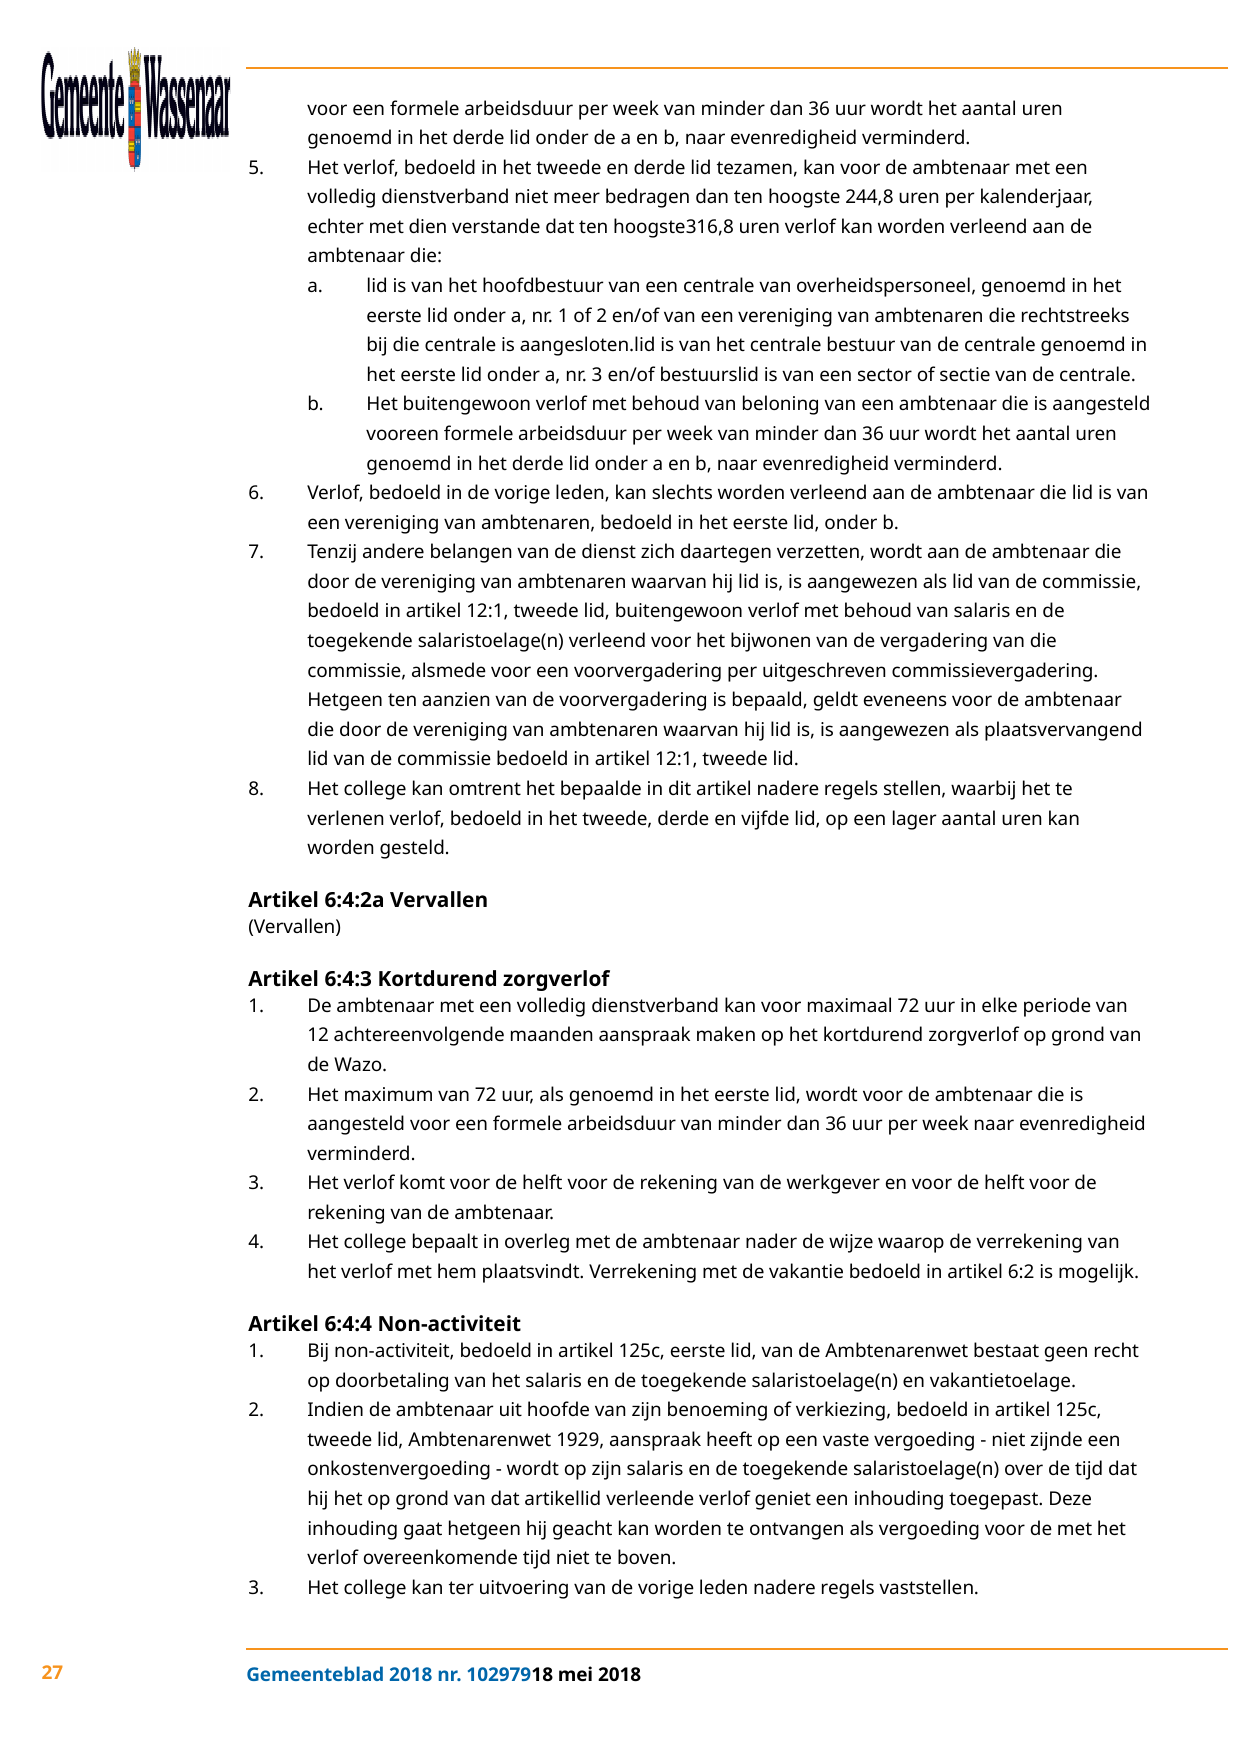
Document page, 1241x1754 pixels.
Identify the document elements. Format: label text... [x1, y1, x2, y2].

text Artikel 6:4:3 Kortdurend zorgverlof [248, 964, 1152, 992]
list Het college kan omtrent het bepaalde in dit artikel nadere regels stellen, waarbij het te verlenen verlof, bedoeld in het tweede, derde en vijfde lid, op een lager aantal uren kan worden gesteld. [248, 775, 1152, 860]
list Het buitengewoon verlof met behoud van beloning van een ambtenaar die is aangesteld vooreen formele arbeidsduur per week van minder dan 36 uur wordt het aantal uren genoemd in het derde lid onder a en b, naar evenredigheid verminderd. [307, 391, 1152, 476]
list Het college kan ter uitvoering van de vorige leden nadere regels vaststellen. [248, 1574, 1152, 1599]
list lid is van het hoofdbestuur van een centrale van overheidspersoneel, genoemd in het eerste lid onder a, nr. 1 of 2 en/of van een vereniging van ambtenaren die rechtstreeks bij die centrale is aangesloten.lid is van het centrale bestuur van de centrale genoemd in het eerste lid onder a, nr. 3 en/of bestuurslid is van een sector of sectie van de centrale. [307, 272, 1152, 387]
text Artikel 6:4:2a Vervallen [248, 885, 1152, 913]
list Het maximum van 72 uur, als genoemd in het eerste lid, wordt voor de ambtenaar die is aangesteld voor een formele arbeidsduur van minder dan 36 uur per week naar evenredigheid verminderd. [248, 1081, 1152, 1166]
picture [41, 47, 231, 172]
list Het verlof komt voor de helft voor de rekening van de werkgever en voor de helft voor de rekening van de ambtenaar. [248, 1169, 1152, 1225]
text Artikel 6:4:4 Non-activiteit [248, 1309, 1152, 1337]
list Tenzij andere belangen van de dienst zich daartegen verzetten, wordt aan de ambtenaar die door de vereniging van ambtenaren waarvan hij lid is, is aangewezen als lid van de commissie, bedoeld in artikel 12:1, tweede lid, buitengewoon verlof met behoud van salaris en de toegekende salaristoelage(n) verleend voor het bijwonen van de vergadering van die commissie, alsmede voor een voorvergadering per uitgeschreven commissievergadering. Hetgeen ten aanzien van de voorvergadering is bepaald, geldt eveneens voor de ambtenaar die door de vereniging van ambtenaren waarvan hij lid is, is aangewezen als plaatsvervangend lid van de commissie bedoeld in artikel 12:1, tweede lid. [248, 538, 1152, 771]
list Indien de ambtenaar uit hoofde van zijn benoeming of verkiezing, bedoeld in artikel 125c, tweede lid, Ambtenarenwet 1929, aanspraak heeft op een vaste vergoeding - niet zijnde een onkostenvergoeding - wordt op zijn salaris en de toegekende salaristoelage(n) over de tijd dat hij het op grond van dat artikellid verleende verlof geniet een inhouding toegepast. Deze inhouding gaat hetgeen hij geacht kan worden te ontvangen als vergoeding voor de met het verlof overeenkomende tijd niet te boven. [248, 1396, 1152, 1570]
text (Vervallen) [248, 913, 1152, 939]
list Het college bepaalt in overleg met de ambtenaar nader de wijze waarop de verrekening van het verlof met hem plaatsvindt. Verrekening met de vakantie bedoeld in artikel 6:2 is mogelijk. [248, 1229, 1152, 1284]
list Bij non-activiteit, bedoeld in artikel 125c, eerste lid, van de Ambtenarenwet bestaat geen recht op doorbetaling van het salaris en de toegekende salaristoelage(n) en vakantietoelage. [248, 1337, 1152, 1392]
list De ambtenaar met een volledig dienstverband kan voor maximaal 72 uur in elke periode van 12 achtereenvolgende maanden aanspraak maken op het kortdurend zorgverlof op grond van de Wazo. [248, 992, 1152, 1077]
list voor een formele arbeidsduur per week van minder dan 36 uur wordt het aantal uren genoemd in het derde lid onder de a en b, naar evenredigheid verminderd. [248, 95, 1152, 150]
list Verlof, bedoeld in de vorige leden, kan slechts worden verleend aan de ambtenaar die lid is van een vereniging van ambtenaren, bedoeld in het eerste lid, onder b. [248, 479, 1152, 535]
list Het verlof, bedoeld in het tweede en derde lid tezamen, kan voor de ambtenaar met een volledig dienstverband niet meer bedragen dan ten hoogste 244,8 uren per kalenderjaar, echter met dien verstande dat ten hoogste316,8 uren verlof kan worden verleend aan de ambtenaar die: [248, 154, 1152, 268]
